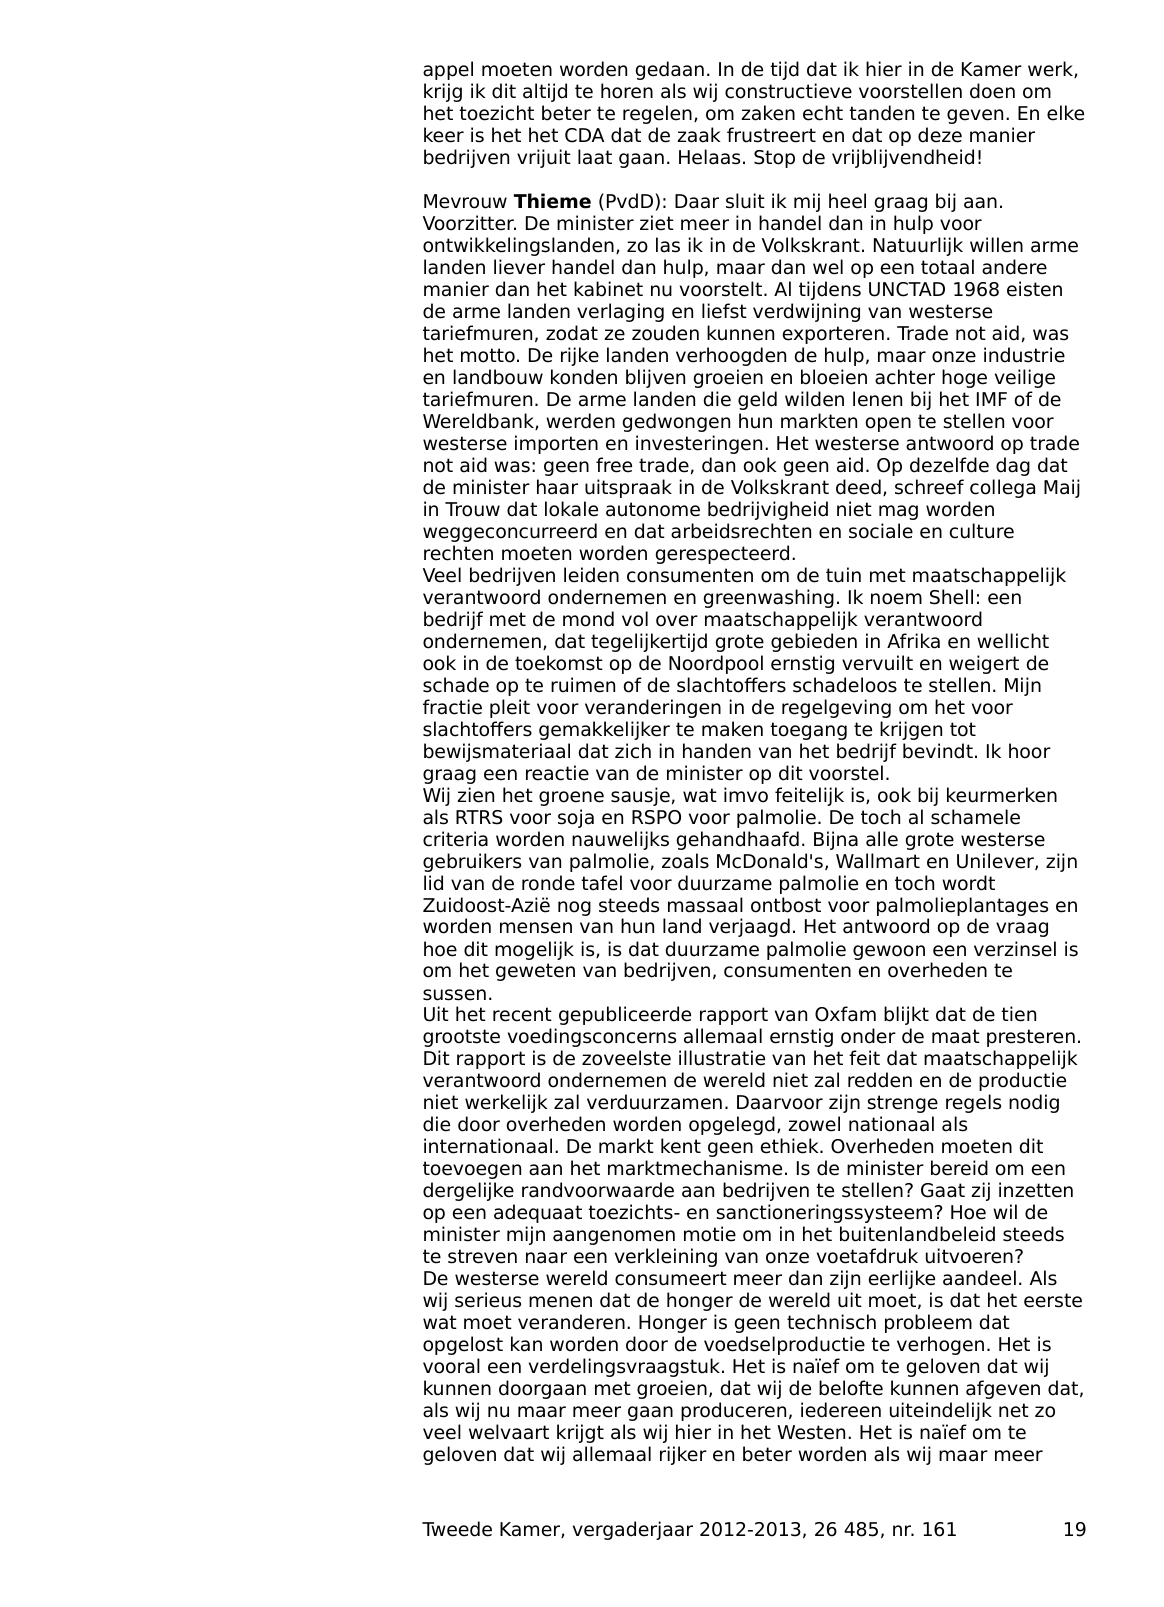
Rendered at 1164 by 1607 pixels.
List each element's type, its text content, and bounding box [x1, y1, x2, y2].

text Voorzitter. De minister ziet meer in handel dan in hulp voor ontwikkelingslanden, zo las ik in de Volkskrant. Natuurlijk willen arme landen liever handel dan hulp, maar dan wel op een totaal andere manier dan het kabinet nu voorstelt. Al tijdens UNCTAD 1968 eisten de arme landen verlaging en liefst verdwijning van westerse tariefmuren, zodat ze zouden kunnen exporteren. Trade not aid, was het motto. De rijke landen verhoogden de hulp, maar onze industrie en landbouw konden blijven groeien en bloeien achter hoge veilige tariefmuren. De arme landen die geld wilden lenen bij het IMF of de Wereldbank, werden gedwongen hun markten open te stellen voor westerse importen en investeringen. Het westerse antwoord op trade not aid was: geen free trade, dan ook geen aid. Op dezelfde dag dat de minister haar uitspraak in de Volkskrant deed, schreef collega Maij in Trouw dat lokale autonome bedrijvigheid niet mag worden weggeconcurreerd en dat arbeidsrechten en sociale en culture rechten moeten worden gerespecteerd. [422, 213, 1087, 565]
text Uit het recent gepubliceerde rapport van Oxfam blijkt dat de tien grootste voedingsconcerns allemaal ernstig onder de maat presteren. Dit rapport is de zoveelste illustratie van het feit dat maatschappelijk verantwoord ondernemen de wereld niet zal redden en de productie niet werkelijk zal verduurzamen. Daarvoor zijn strenge regels nodig die door overheden worden opgelegd, zowel nationaal als internationaal. De markt kent geen ethiek. Overheden moeten dit toevoegen aan het marktmechanisme. Is de minister bereid om een dergelijke randvoorwaarde aan bedrijven te stellen? Gaat zij inzetten op een adequaat toezichts- en sanctioneringssysteem? Hoe wil de minister mijn aangenomen motie om in het buitenlandbeleid steeds te streven naar een verkleining van onze voetafdruk uitvoeren? [422, 1004, 1087, 1268]
text Veel bedrijven leiden consumenten om de tuin met maatschappelijk verantwoord ondernemen en greenwashing. Ik noem Shell: een bedrijf met de mond vol over maatschappelijk verantwoord ondernemen, dat tegelijkertijd grote gebieden in Afrika en wellicht ook in de toekomst op de Noordpool ernstig vervuilt en weigert de schade op te ruimen of de slachtoffers schadeloos te stellen. Mijn fractie pleit voor veranderingen in de regelgeving om het voor slachtoffers gemakkelijker te maken toegang te krijgen tot bewijsmateriaal dat zich in handen van het bedrijf bevindt. Ik hoor graag een reactie van de minister op dit voorstel. [422, 565, 1087, 784]
text Wij zien het groene sausje, wat imvo feitelijk is, ook bij keurmerken als RTRS voor soja en RSPO voor palmolie. De toch al schamele criteria worden nauwelijks gehandhaafd. Bijna alle grote westerse gebruikers van palmolie, zoals McDonald's, Wallmart en Unilever, zijn lid van de ronde tafel voor duurzame palmolie en toch wordt Zuidoost-Azië nog steeds massaal ontbost voor palmolieplantages en worden mensen van hun land verjaagd. Het antwoord op de vraag hoe dit mogelijk is, is dat duurzame palmolie gewoon een verzinsel is om het geweten van bedrijven, consumenten en overheden te sussen. [422, 784, 1087, 1004]
text Mevrouw Thieme (PvdD): Daar sluit ik mij heel graag bij aan. [422, 191, 1087, 213]
text De westerse wereld consumeert meer dan zijn eerlijke aandeel. Als wij serieus menen dat de honger de wereld uit moet, is dat het eerste wat moet veranderen. Honger is geen technisch probleem dat opgelost kan worden door de voedselproductie te verhogen. Het is vooral een verdelingsvraagstuk. Het is naïef om te geloven dat wij kunnen doorgaan met groeien, dat wij de belofte kunnen afgeven dat, als wij nu maar meer gaan produceren, iedereen uiteindelijk net zo veel welvaart krijgt als wij hier in het Westen. Het is naïef om te geloven dat wij allemaal rijker en beter worden als wij maar meer [422, 1268, 1087, 1466]
text appel moeten worden gedaan. In de tijd dat ik hier in de Kamer werk, krijg ik dit altijd te horen als wij constructieve voorstellen doen om het toezicht beter te regelen, om zaken echt tanden te geven. En elke keer is het het CDA dat de zaak frustreert en dat op deze manier bedrijven vrijuit laat gaan. Helaas. Stop de vrijblijvendheid! [422, 59, 1087, 169]
